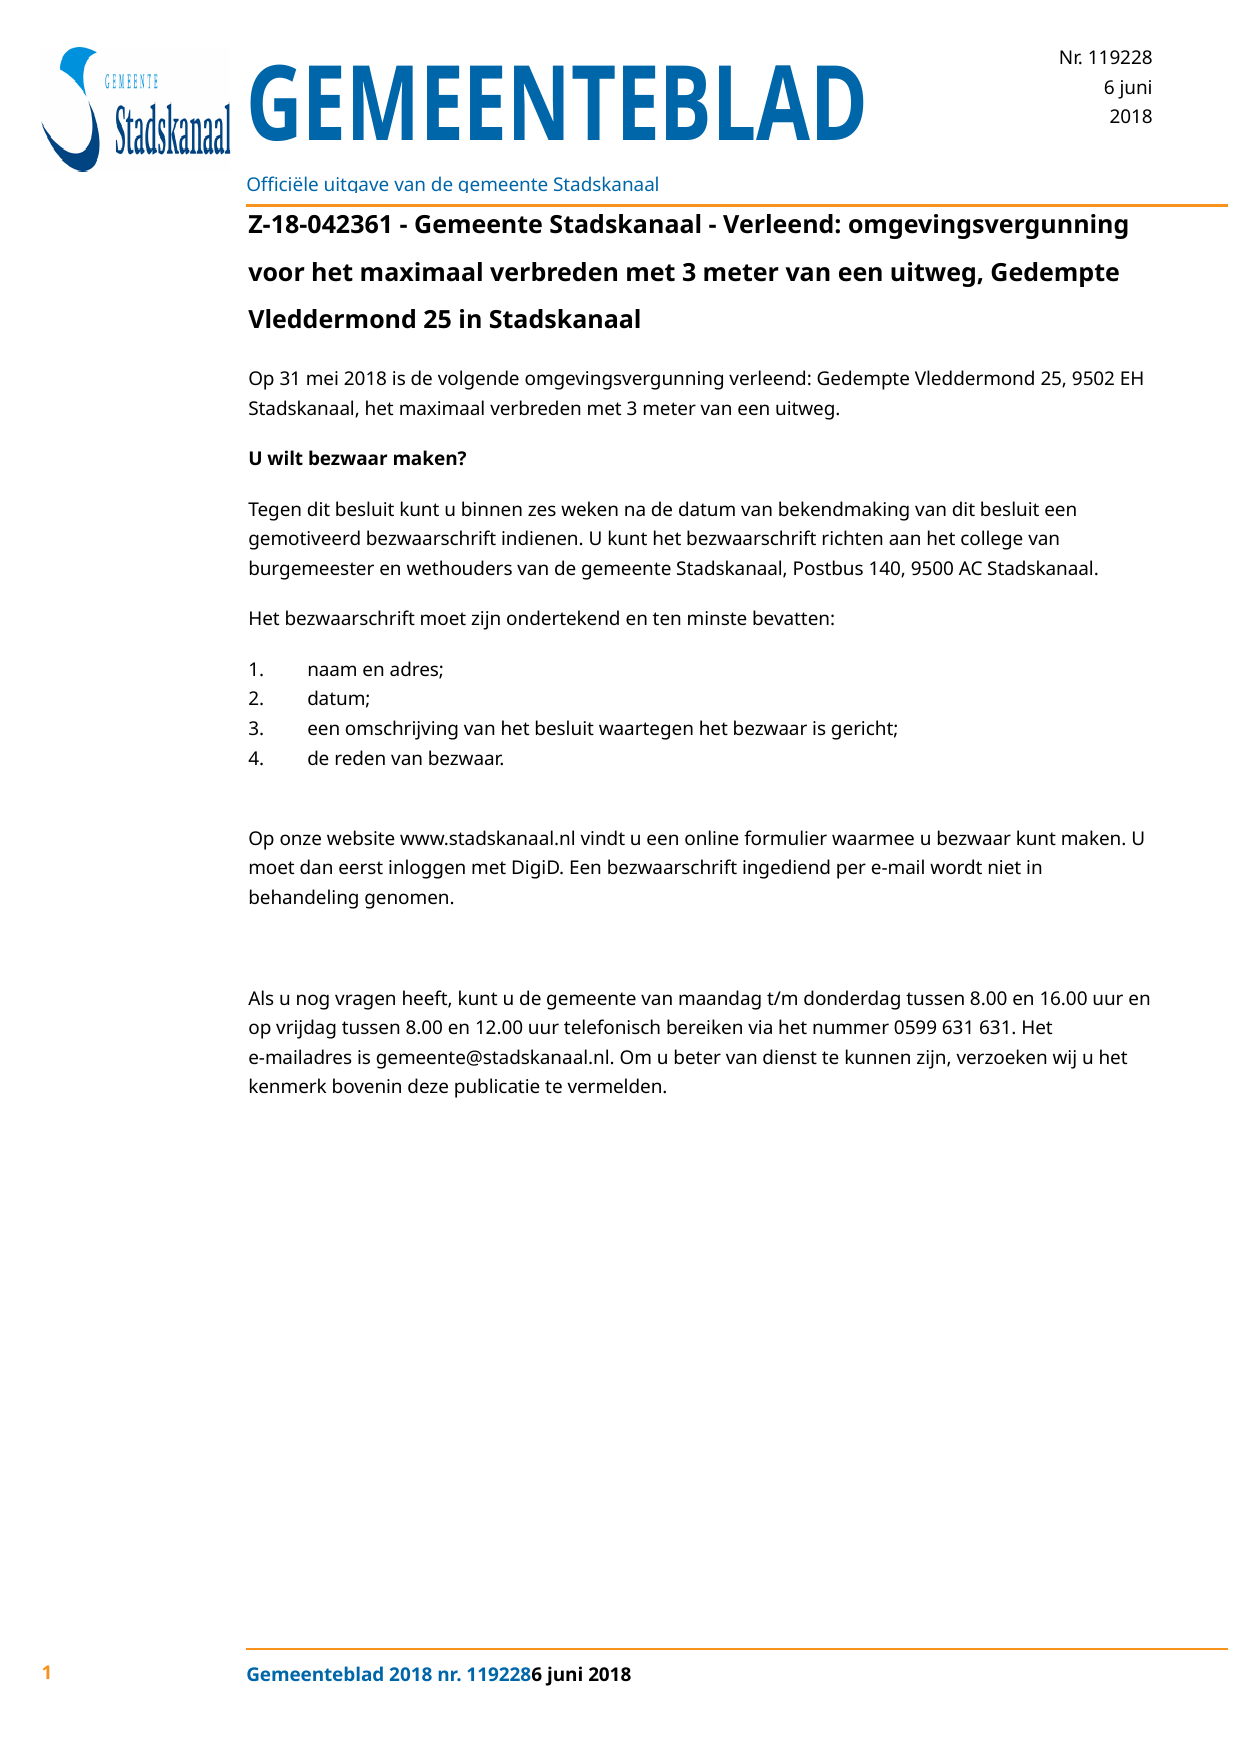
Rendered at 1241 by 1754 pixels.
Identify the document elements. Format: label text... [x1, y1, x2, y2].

text Z-18-042361 - Gemeente Stadskanaal - Verleend: omgevingsvergunning voor het maximaal verbreden met 3 meter van een uitweg, Gedempte Vleddermond 25 in Stadskanaal [248, 207, 1152, 336]
picture [41, 47, 231, 172]
text Als u nog vragen heeft, kunt u de gemeente van maandag t/m donderdag tussen 8.00 en 16.00 uur en op vrijdag tussen 8.00 en 12.00 uur telefonisch bereiken via het nummer 0599 631 631. Het e‑mailadres is gemeente@stadskanaal.nl. Om u beter van dienst te kunnen zijn, verzoeken wij u het kenmerk bovenin deze publicatie te vermelden. [248, 985, 1152, 1099]
list naam en adres; [248, 656, 1152, 682]
text Op onze website www.stadskanaal.nl vindt u een online formulier waarmee u bezwaar kunt maken. U moet dan eerst inloggen met DigiD. Een bezwaarschrift ingediend per e-mail wordt niet in behandeling genomen. [248, 825, 1152, 909]
list datum; [248, 686, 1152, 711]
text U wilt bezwaar maken? [248, 446, 1152, 471]
text Op 31 mei 2018 is de volgende omgevingsvergunning verleend: Gedempte Vleddermond 25, 9502 EH Stadskanaal, het maximaal verbreden met 3 meter van een uitweg. [248, 366, 1152, 421]
text Het bezwaarschrift moet zijn ondertekend en ten minste bevatten: [248, 606, 1152, 631]
text Tegen dit besluit kunt u binnen zes weken na de datum van bekendmaking van dit besluit een gemotiveerd bezwaarschrift indienen. U kunt het bezwaarschrift richten aan het college van burgemeester en wethouders van de gemeente Stadskanaal, Postbus 140, 9500 AC Stadskanaal. [248, 496, 1152, 581]
list een omschrijving van het besluit waartegen het bezwaar is gericht; [248, 715, 1152, 741]
list de reden van bezwaar. [248, 745, 1152, 770]
